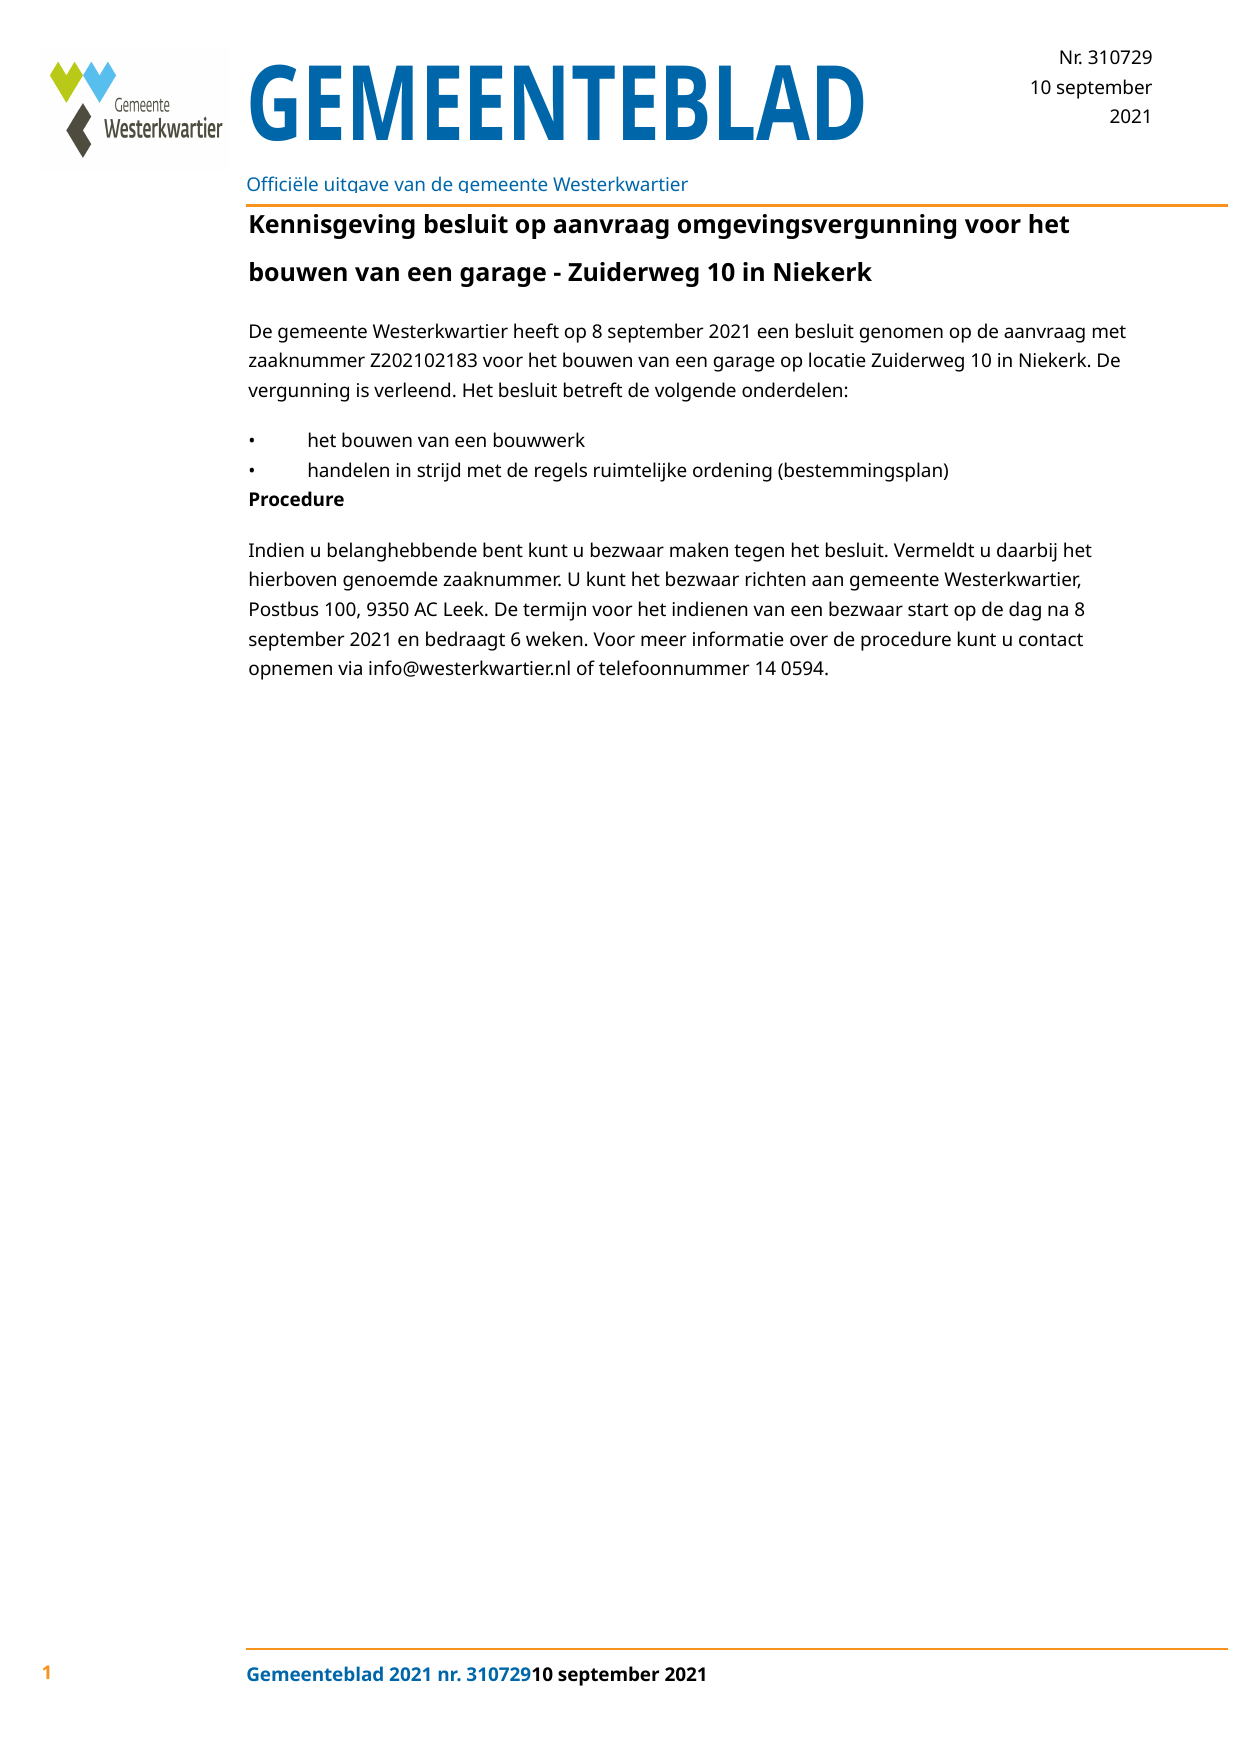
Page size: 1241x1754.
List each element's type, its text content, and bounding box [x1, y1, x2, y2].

picture [41, 47, 231, 172]
text Indien u belanghebbende bent kunt u bezwaar maken tegen het besluit. Vermeldt u daarbij het hierboven genoemde zaaknummer. U kunt het bezwaar richten aan gemeente Westerkwartier, Postbus 100, 9350 AC Leek. De termijn voor het indienen van een bezwaar start op de dag na 8 september 2021 en bedraagt 6 weken. Voor meer informatie over de procedure kunt u contact opnemen via info@westerkwartier.nl of telefoonnummer 14 0594. [248, 537, 1152, 681]
list handelen in strijd met de regels ruimtelijke ordening (bestemmingsplan) [248, 457, 1152, 483]
text Procedure [248, 487, 1152, 512]
text Kennisgeving besluit op aanvraag omgevingsvergunning voor het bouwen van een garage - Zuiderweg 10 in Niekerk [248, 207, 1152, 288]
list het bouwen van een bouwwerk [248, 427, 1152, 453]
text De gemeente Westerkwartier heeft op 8 september 2021 een besluit genomen op de aanvraag met zaaknummer Z202102183 voor het bouwen van een garage op locatie Zuiderweg 10 in Niekerk. De vergunning is verleend. Het besluit betreft de volgende onderdelen: [248, 318, 1152, 403]
